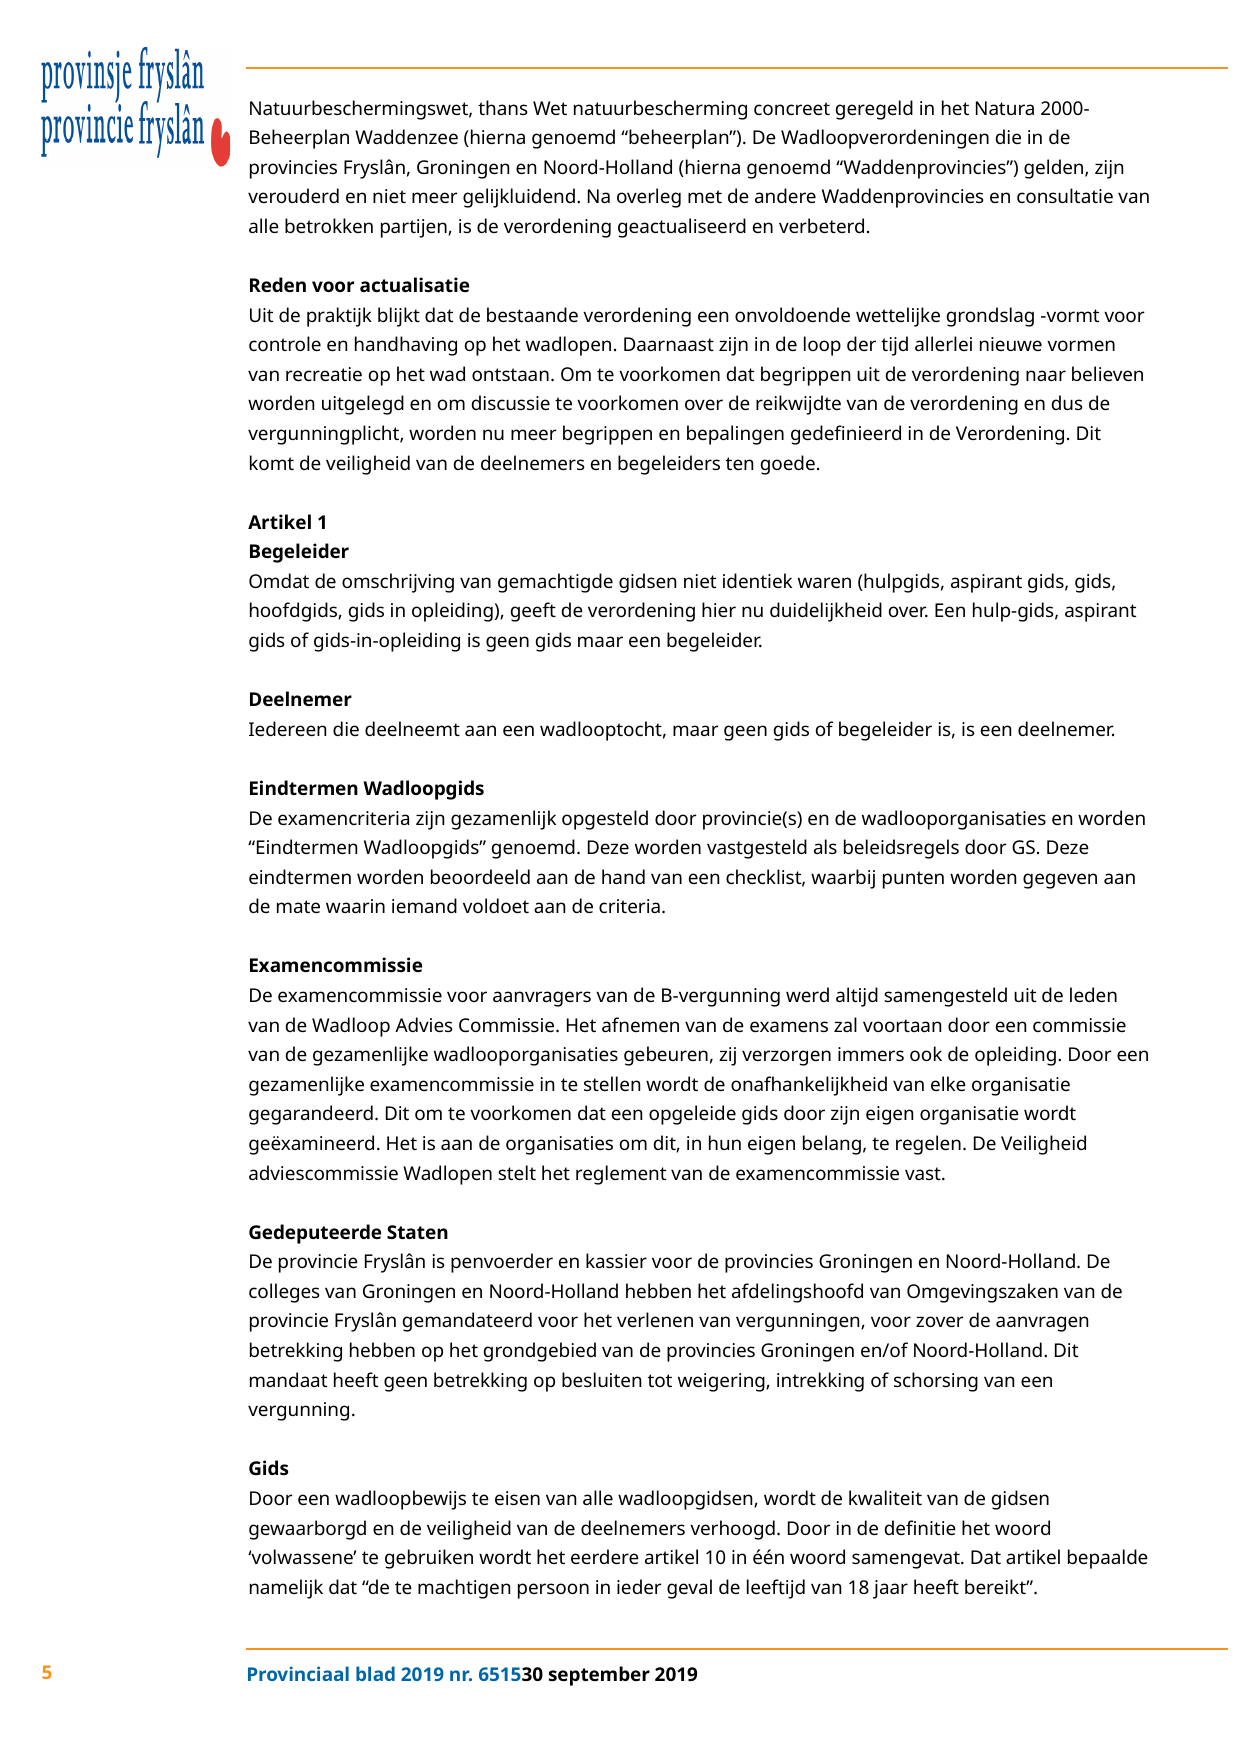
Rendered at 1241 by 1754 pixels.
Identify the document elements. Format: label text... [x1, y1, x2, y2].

text Omdat de omschrijving van gemachtigde gidsen niet identiek waren (hulpgids, aspirant gids, gids, hoofdgids, gids in opleiding), geeft de verordening hier nu duidelijkheid over. Een hulp-gids, aspirant gids of gids-in-opleiding is geen gids maar een begeleider. [248, 568, 1152, 653]
text Natuurbeschermingswet, thans Wet natuurbescherming concreet geregeld in het Natura 2000-Beheerplan Waddenzee (hierna genoemd “beheerplan”). De Wadloopverordeningen die in de provincies Fryslân, Groningen en Noord-Holland (hierna genoemd “Waddenprovincies”) gelden, zijn verouderd en niet meer gelijkluidend. Na overleg met de andere Waddenprovincies en consultatie van alle betrokken partijen, is de verordening geactualiseerd en verbeterd. [248, 95, 1152, 239]
text Eindtermen Wadloopgids [248, 775, 1152, 801]
text De provincie Fryslân is penvoerder en kassier voor de provincies Groningen en Noord-Holland. De colleges van Groningen en Noord-Holland hebben het afdelingshoofd van Omgevingszaken van de provincie Fryslân gemandateerd voor het verlenen van vergunningen, voor zover de aanvragen betrekking hebben op het grondgebied van de provincies Groningen en/of Noord-Holland. Dit mandaat heeft geen betrekking op besluiten tot weigering, intrekking of schorsing van een vergunning. [248, 1248, 1152, 1422]
picture [41, 47, 231, 172]
text Door een wadloopbewijs te eisen van alle wadloopgidsen, wordt de kwaliteit van de gidsen gewaarborgd en de veiligheid van de deelnemers verhoogd. Door in de definitie het woord ‘volwassene’ te gebruiken wordt het eerdere artikel 10 in één woord samengevat. Dat artikel bepaalde namelijk dat “de te machtigen persoon in ieder geval de leeftijd van 18 jaar heeft bereikt”. [248, 1485, 1152, 1600]
text Uit de praktijk blijkt dat de bestaande verordening een onvoldoende wettelijke grondslag -vormt voor controle en handhaving op het wadlopen. Daarnaast zijn in de loop der tijd allerlei nieuwe vormen van recreatie op het wad ontstaan. Om te voorkomen dat begrippen uit de verordening naar believen worden uitgelegd en om discussie te voorkomen over de reikwijdte van de verordening en dus de vergunningplicht, worden nu meer begrippen en bepalingen gedefinieerd in de Verordening. Dit komt de veiligheid van de deelnemers en begeleiders ten goede. [248, 302, 1152, 476]
text Examencommissie [248, 953, 1152, 978]
text Gedeputeerde Staten [248, 1219, 1152, 1245]
text De examencriteria zijn gezamenlijk opgesteld door provincie(s) en de wadlooporganisaties en worden “Eindtermen Wadloopgids” genoemd. Deze worden vastgesteld als beleidsregels door GS. Deze eindtermen worden beoordeeld aan de hand van een checklist, waarbij punten worden gegeven aan de mate waarin iemand voldoet aan de criteria. [248, 805, 1152, 919]
text Gids [248, 1456, 1152, 1481]
text Reden voor actualisatie [248, 272, 1152, 298]
text De examencommissie voor aanvragers van de B-vergunning werd altijd samengesteld uit de leden van de Wadloop Advies Commissie. Het afnemen van de examens zal voortaan door een commissie van de gezamenlijke wadlooporganisaties gebeuren, zij verzorgen immers ook de opleiding. Door een gezamenlijke examencommissie in te stellen wordt de onafhankelijkheid van elke organisatie gegarandeerd. Dit om te voorkomen dat een opgeleide gids door zijn eigen organisatie wordt geëxamineerd. Het is aan de organisaties om dit, in hun eigen belang, te regelen. De Veiligheid adviescommissie Wadlopen stelt het reglement van de examencommissie vast. [248, 982, 1152, 1186]
text Artikel 1 [248, 509, 1152, 535]
text Deelnemer [248, 686, 1152, 712]
text Iedereen die deelneemt aan een wadlooptocht, maar geen gids of begeleider is, is een deelnemer. [248, 716, 1152, 742]
text Begeleider [248, 538, 1152, 564]
